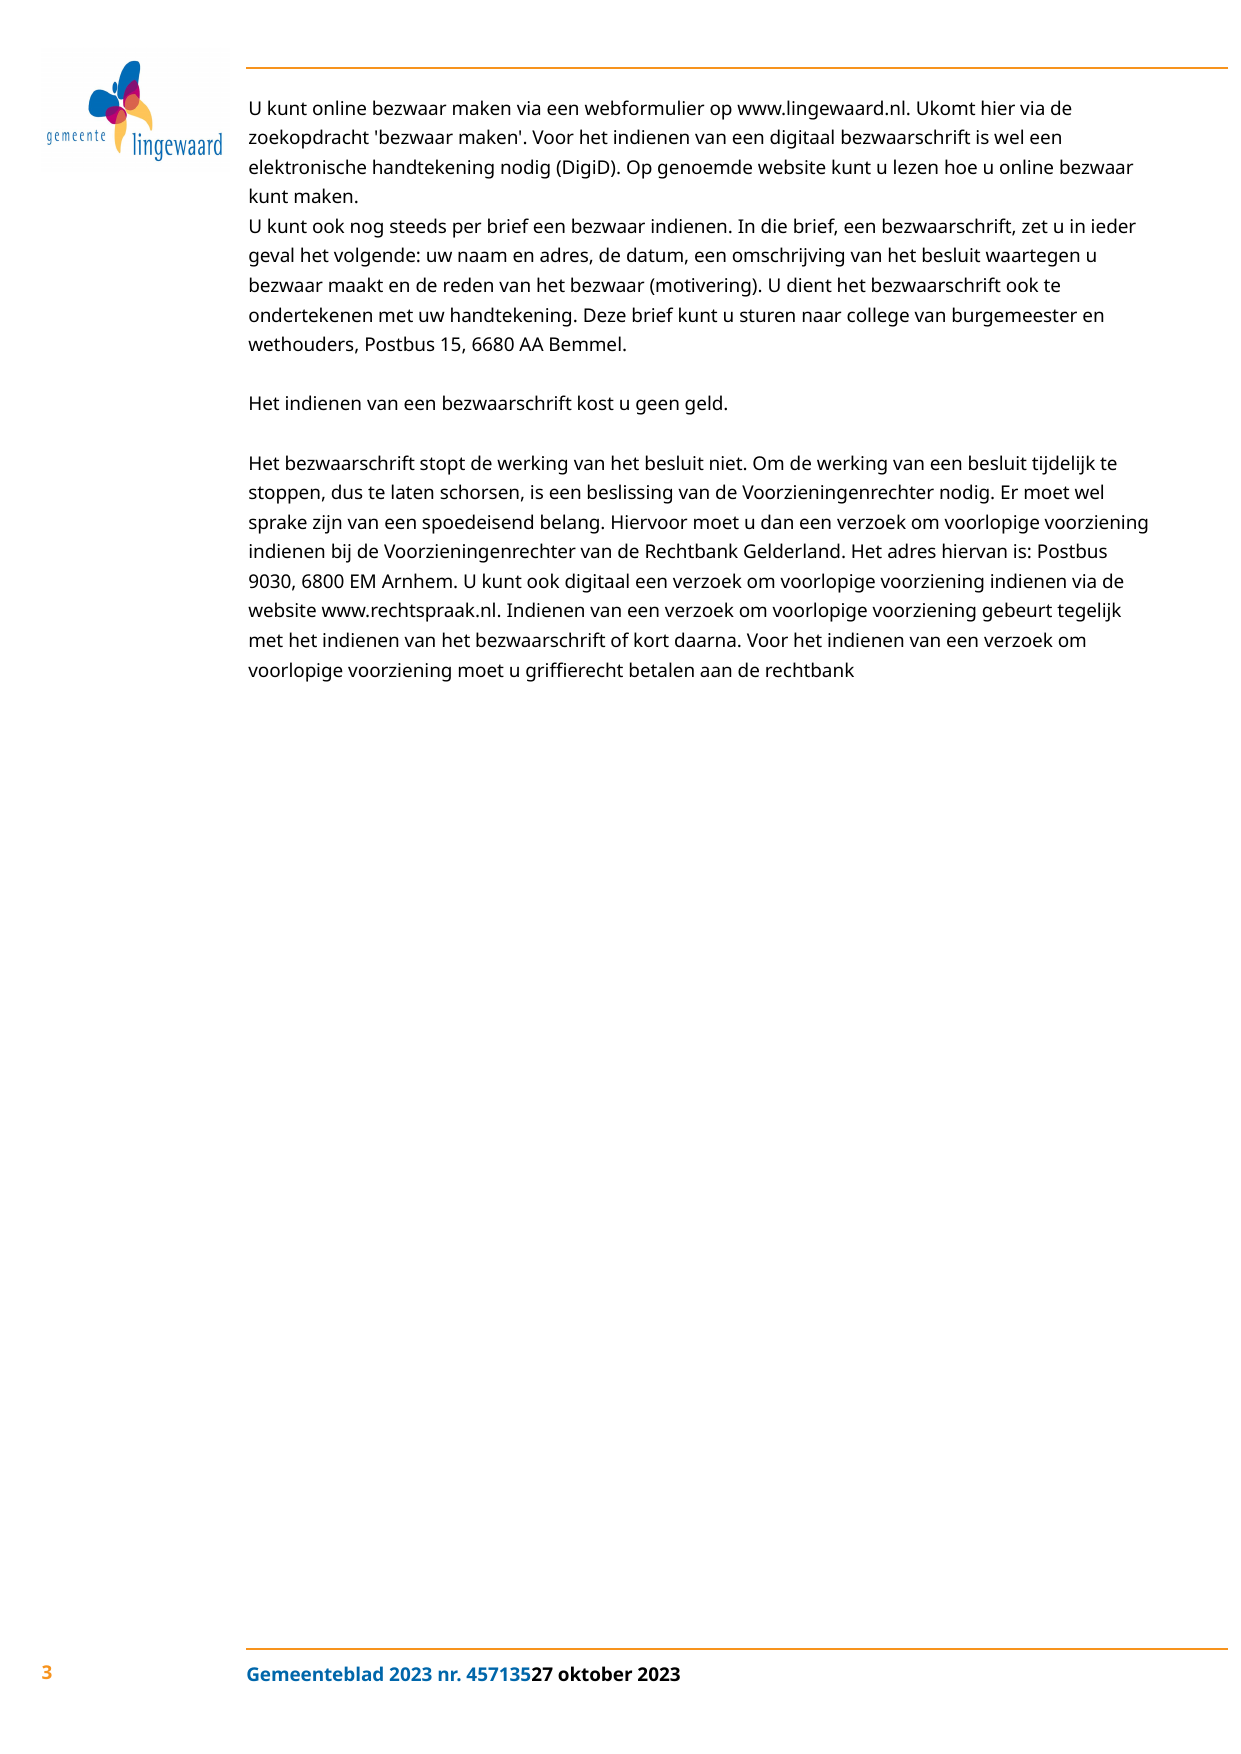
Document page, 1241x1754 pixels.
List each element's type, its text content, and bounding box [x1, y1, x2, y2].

text Het bezwaarschrift stopt de werking van het besluit niet. Om de werking van een besluit tijdelijk te stoppen, dus te laten schorsen, is een beslissing van de Voorzieningenrechter nodig. Er moet wel sprake zijn van een spoedeisend belang. Hiervoor moet u dan een verzoek om voorlopige voorziening indienen bij de Voorzieningenrechter van de Rechtbank Gelderland. Het adres hiervan is: Postbus 9030, 6800 EM Arnhem. U kunt ook digitaal een verzoek om voorlopige voorziening indienen via de website www.rechtspraak.nl. Indienen van een verzoek om voorlopige voorziening gebeurt tegelijk met het indienen van het bezwaarschrift of kort daarna. Voor het indienen van een verzoek om voorlopige voorziening moet u griffierecht betalen aan de rechtbank [248, 450, 1152, 683]
text U kunt online bezwaar maken via een webformulier op www.lingewaard.nl. Ukomt hier via de zoekopdracht 'bezwaar maken'. Voor het indienen van een digitaal bezwaarschrift is wel een elektronische handtekening nodig (DigiD). Op genoemde website kunt u lezen hoe u online bezwaar kunt maken. [248, 95, 1152, 209]
text U kunt ook nog steeds per brief een bezwaar indienen. In die brief, een bezwaarschrift, zet u in ieder geval het volgende: uw naam en adres, de datum, een omschrijving van het besluit waartegen u bezwaar maakt en de reden van het bezwaar (motivering). U dient het bezwaarschrift ook te ondertekenen met uw handtekening. Deze brief kunt u sturen naar college van burgemeester en wethouders, Postbus 15, 6680 AA Bemmel. [248, 213, 1152, 357]
text Het indienen van een bezwaarschrift kost u geen geld. [248, 391, 1152, 416]
picture [41, 47, 231, 172]
